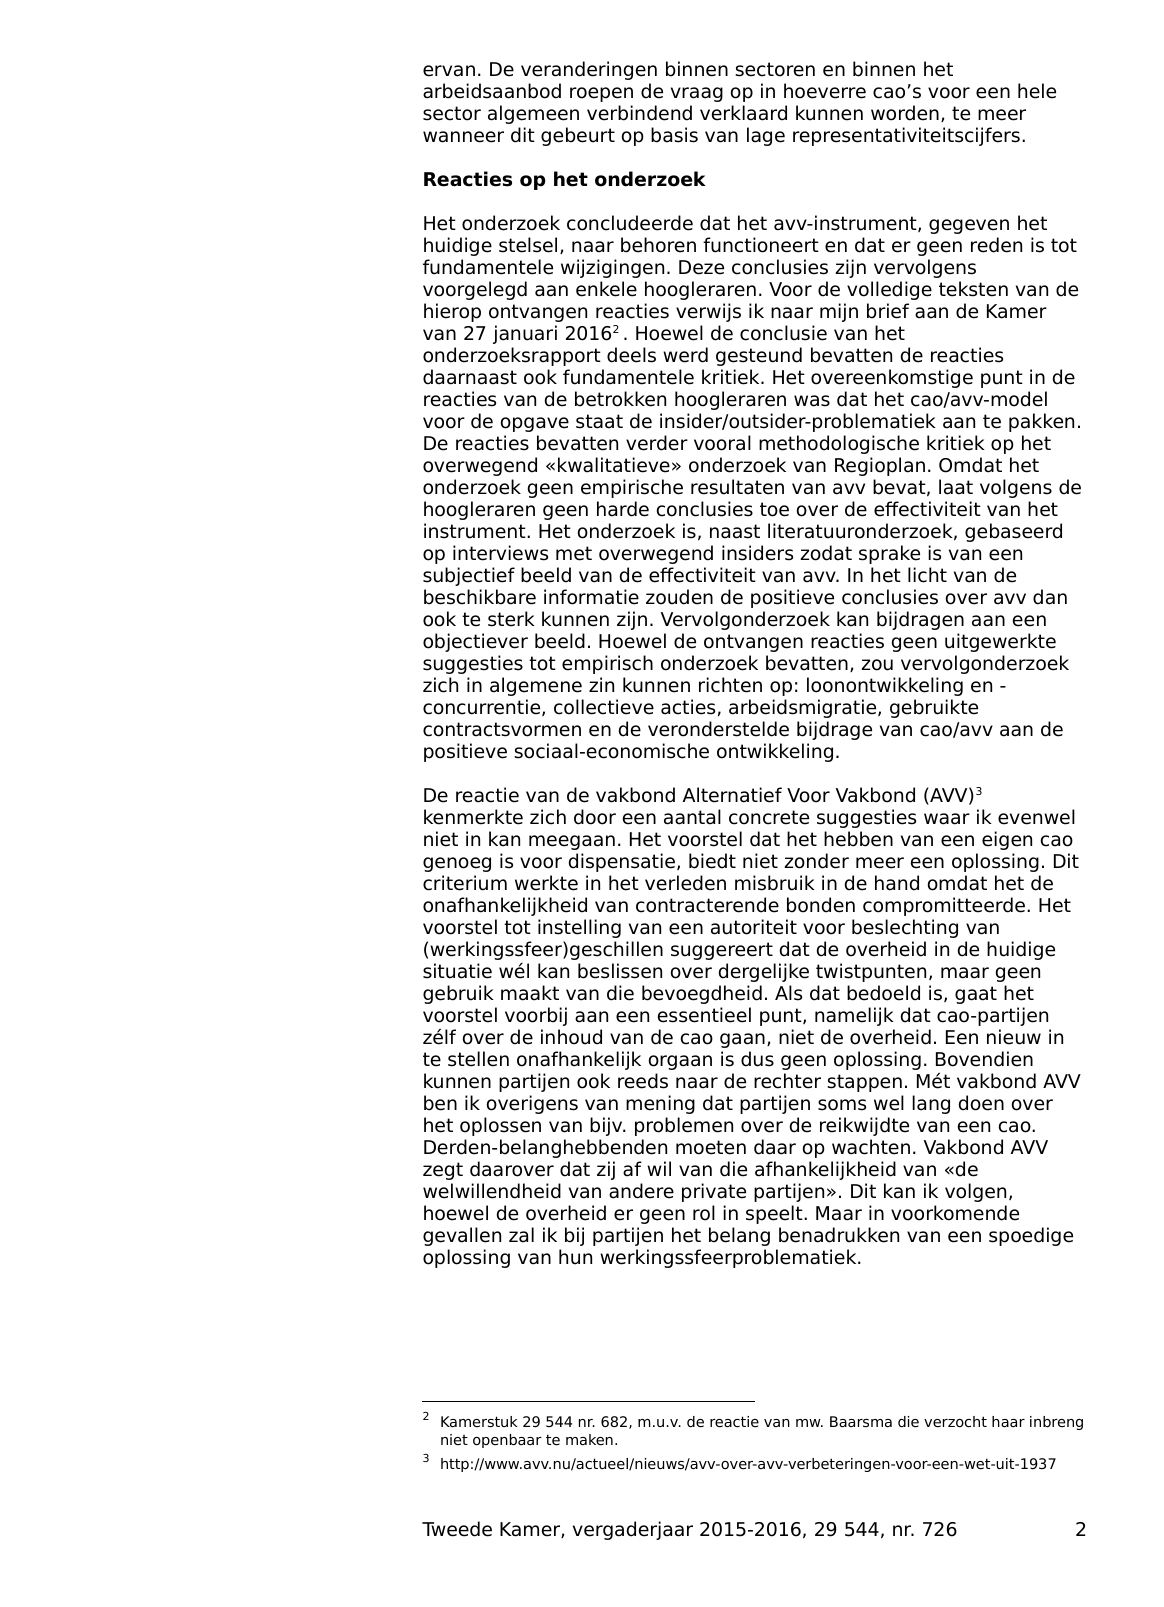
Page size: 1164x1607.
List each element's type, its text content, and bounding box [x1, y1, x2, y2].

text Het onderzoek concludeerde dat het avv-instrument, gegeven het huidige stelsel, naar behoren functioneert en dat er geen reden is tot fundamentele wijzigingen. Deze conclusies zijn vervolgens voorgelegd aan enkele hoogleraren. Voor de volledige teksten van de hierop ontvangen reacties verwijs ik naar mijn brief aan de Kamer van 27 januari 2016. Hoewel de conclusie van het onderzoeksrapport deels werd gesteund bevatten de reacties daarnaast ook fundamentele kritiek. Het overeenkomstige punt in de reacties van de betrokken hoogleraren was dat het cao/avv-model voor de opgave staat de insider/outsider-problematiek aan te pakken. De reacties bevatten verder vooral methodologische kritiek op het overwegend «kwalitatieve» onderzoek van Regioplan. Omdat het onderzoek geen empirische resultaten van avv bevat, laat volgens de hoogleraren geen harde conclusies toe over de effectiviteit van het instrument. Het onderzoek is, naast literatuuronderzoek, gebaseerd op interviews met overwegend insiders zodat sprake is van een subjectief beeld van de effectiviteit van avv. In het licht van de beschikbare informatie zouden de positieve conclusies over avv dan ook te sterk kunnen zijn. Vervolgonderzoek kan bijdragen aan een objectiever beeld. Hoewel de ontvangen reacties geen uitgewerkte suggesties tot empirisch onderzoek bevatten, zou vervolgonderzoek zich in algemene zin kunnen richten op: loonontwikkeling en -concurrentie, collectieve acties, arbeidsmigratie, gebruikte contractsvormen en de veronderstelde bijdrage van cao/avv aan de positieve sociaal-economische ontwikkeling. [422, 213, 1087, 763]
text De reactie van de vakbond Alternatief Voor Vakbond (AVV) kenmerkte zich door een aantal concrete suggesties waar ik evenwel niet in kan meegaan. Het voorstel dat het hebben van een eigen cao genoeg is voor dispensatie, biedt niet zonder meer een oplossing. Dit criterium werkte in het verleden misbruik in de hand omdat het de onafhankelijkheid van contracterende bonden compromitteerde. Het voorstel tot instelling van een autoriteit voor beslechting van (werkingssfeer)geschillen suggereert dat de overheid in de huidige situatie wél kan beslissen over dergelijke twistpunten, maar geen gebruik maakt van die bevoegdheid. Als dat bedoeld is, gaat het voorstel voorbij aan een essentieel punt, namelijk dat cao-partijen zélf over de inhoud van de cao gaan, niet de overheid. Een nieuw in te stellen onafhankelijk orgaan is dus geen oplossing. Bovendien kunnen partijen ook reeds naar de rechter stappen. Mét vakbond AVV ben ik overigens van mening dat partijen soms wel lang doen over het oplossen van bijv. problemen over de reikwijdte van een cao. Derden-belanghebbenden moeten daar op wachten. Vakbond AVV zegt daarover dat zij af wil van die afhankelijkheid van «de welwillendheid van andere private partijen». Dit kan ik volgen, hoewel de overheid er geen rol in speelt. Maar in voorkomende gevallen zal ik bij partijen het belang benadrukken van een spoedige oplossing van hun werkingssfeerproblematiek. [422, 785, 1087, 1268]
text Kamerstuk 29 544 nr. 682, m.u.v. de reactie van mw. Baarsma die verzocht haar inbreng niet openbaar te maken. [422, 1410, 1087, 1449]
subtitle Reacties op het onderzoek [422, 169, 1087, 191]
text ervan. De veranderingen binnen sectoren en binnen het arbeidsaanbod roepen de vraag op in hoeverre cao’s voor een hele sector algemeen verbindend verklaard kunnen worden, te meer wanneer dit gebeurt op basis van lage representativiteitscijfers. [422, 59, 1087, 147]
text http://www.avv.nu/actueel/nieuws/avv-over-avv-verbeteringen-voor-een-wet-uit-1937 [422, 1452, 1087, 1474]
